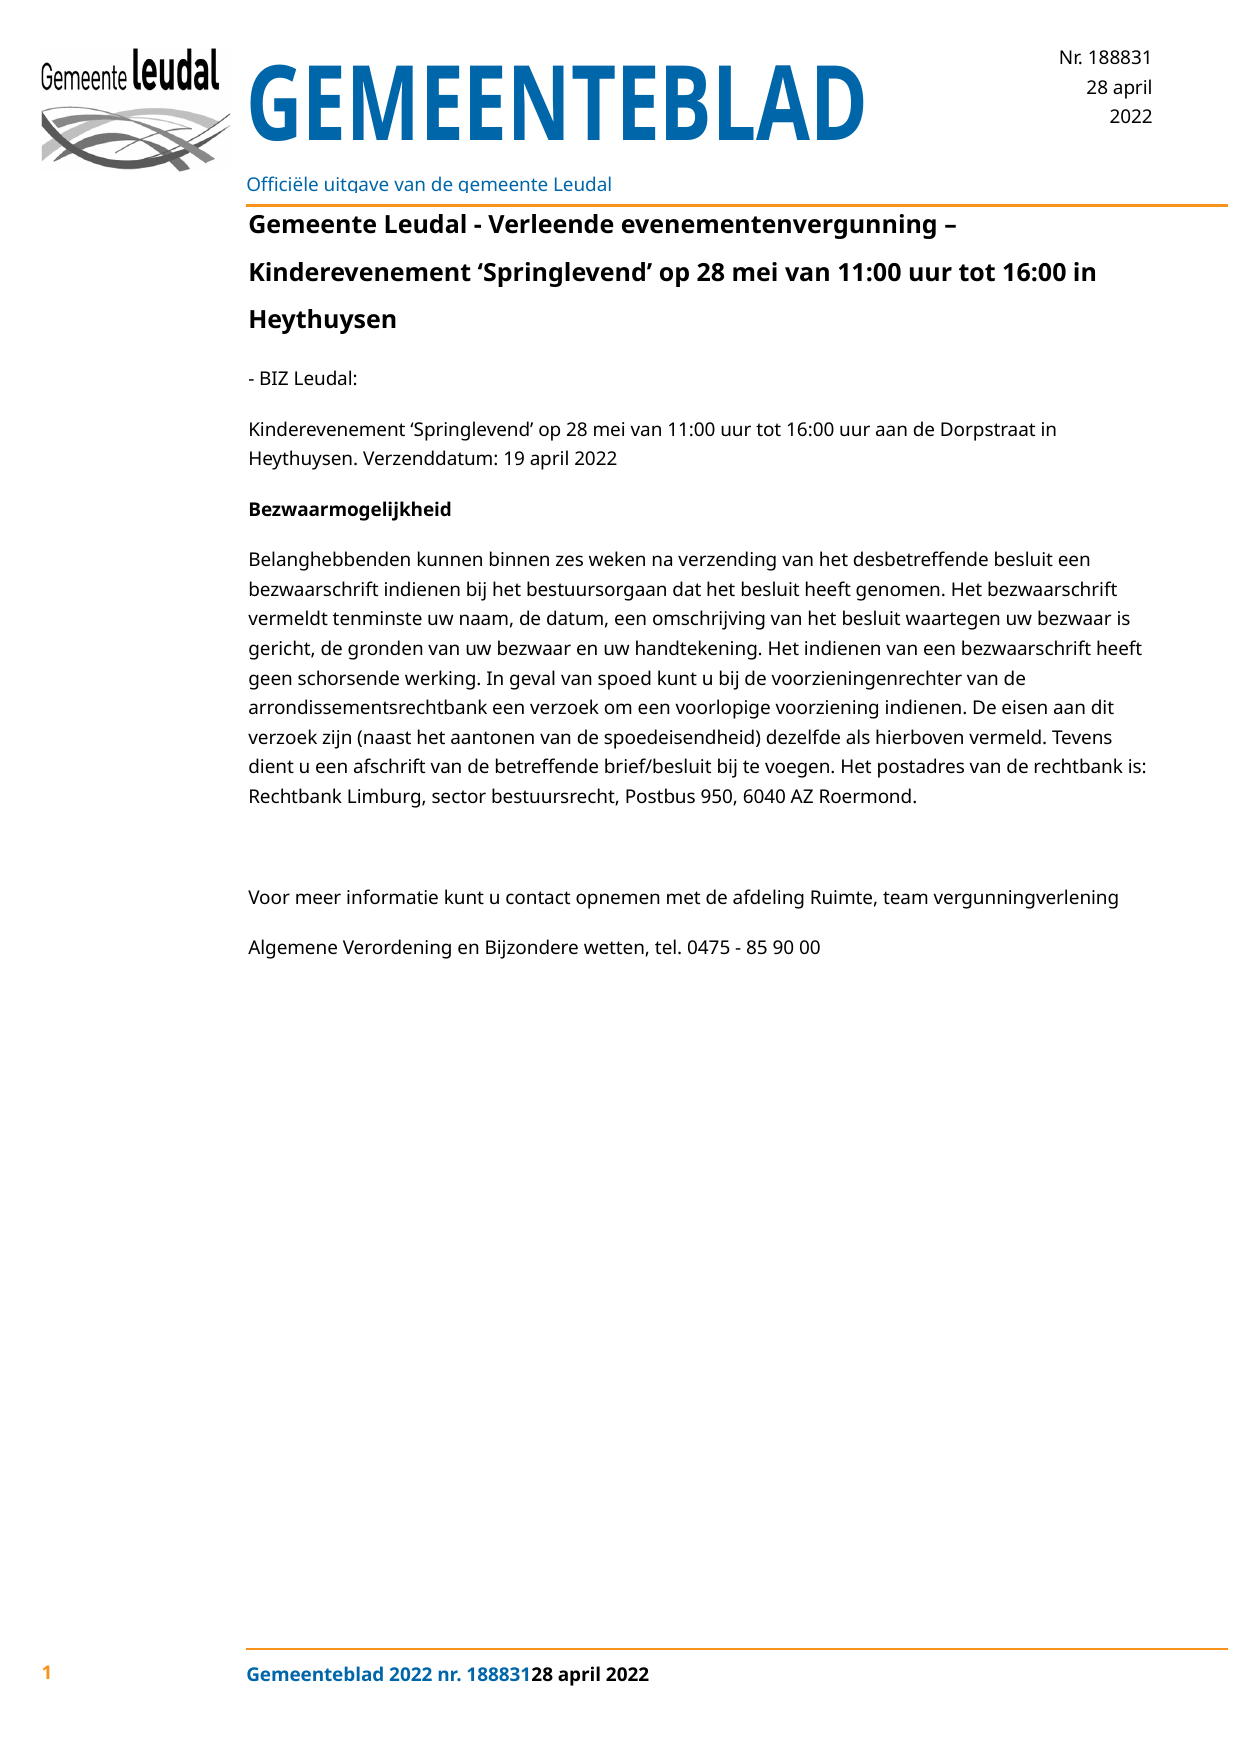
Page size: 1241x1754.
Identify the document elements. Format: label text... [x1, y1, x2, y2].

picture [41, 47, 231, 172]
text Bezwaarmogelijkheid [248, 496, 1152, 522]
text Algemene Verordening en Bijzondere wetten, tel. 0475 - 85 90 00 [248, 934, 1152, 960]
text Kinderevenement ‘Springlevend’ op 28 mei van 11:00 uur tot 16:00 uur aan de Dorpstraat in Heythuysen. Verzenddatum: 19 april 2022 [248, 416, 1152, 471]
text Voor meer informatie kunt u contact opnemen met de afdeling Ruimte, team vergunningverlening [248, 884, 1152, 909]
text Belanghebbenden kunnen binnen zes weken na verzending van het desbetreffende besluit een bezwaarschrift indienen bij het bestuursorgaan dat het besluit heeft genomen. Het bezwaarschrift vermeldt tenminste uw naam, de datum, een omschrijving van het besluit waartegen uw bezwaar is gericht, de gronden van uw bezwaar en uw handtekening. Het indienen van een bezwaarschrift heeft geen schorsende werking. In geval van spoed kunt u bij de voorzieningenrechter van de arrondissementsrechtbank een verzoek om een voorlopige voorziening indienen. De eisen aan dit verzoek zijn (naast het aantonen van de spoedeisendheid) dezelfde als hierboven vermeld. Tevens dient u een afschrift van de betreffende brief/besluit bij te voegen. Het postadres van de rechtbank is: Rechtbank Limburg, sector bestuursrecht, Postbus 950, 6040 AZ Roermond. [248, 546, 1152, 809]
text Gemeente Leudal - Verleende evenementenvergunning – Kinderevenement ‘Springlevend’ op 28 mei van 11:00 uur tot 16:00 in Heythuysen [248, 207, 1152, 336]
text - BIZ Leudal: [248, 366, 1152, 391]
